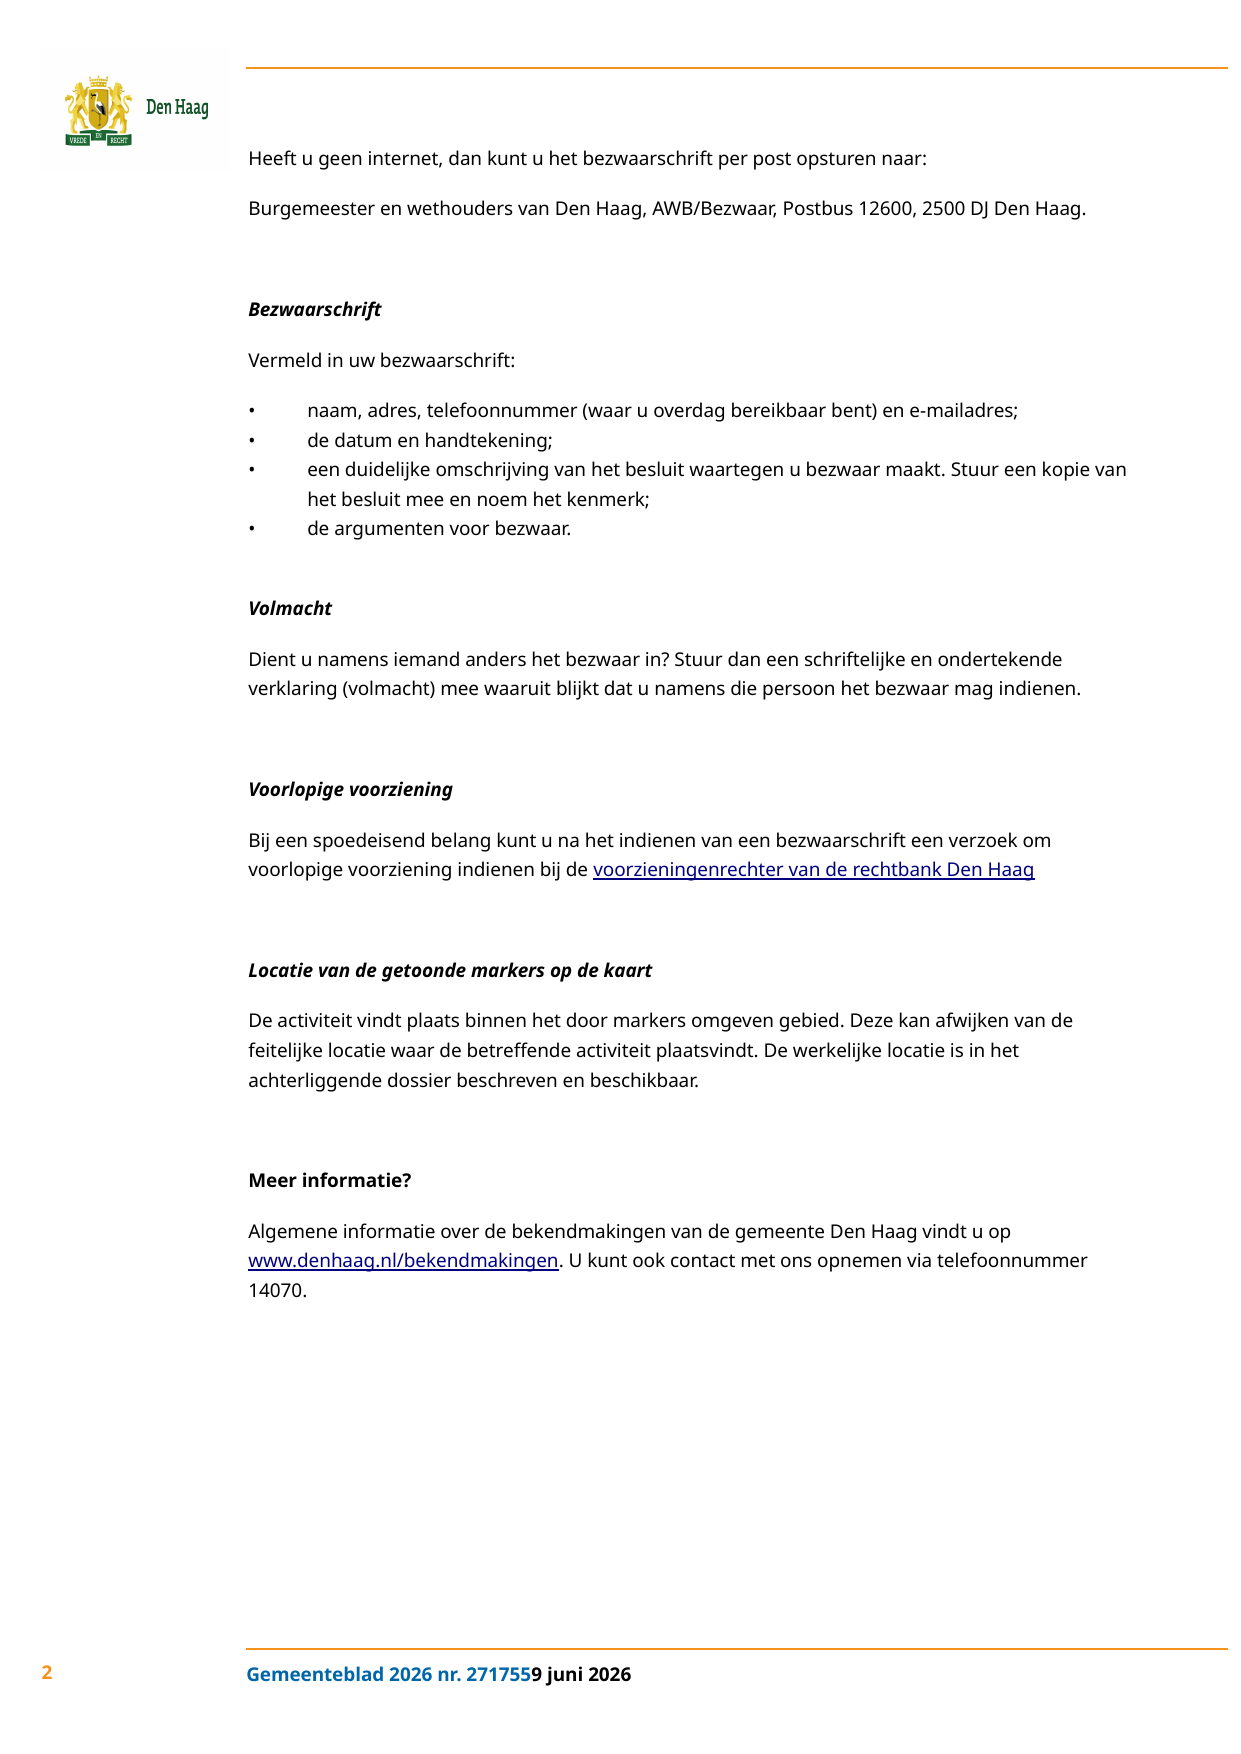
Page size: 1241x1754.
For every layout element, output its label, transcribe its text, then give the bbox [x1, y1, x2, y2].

list de argumenten voor bezwaar. [248, 516, 1152, 541]
text Meer informatie? [248, 1168, 1152, 1193]
text Dient u namens iemand anders het bezwaar in? Stuur dan een schriftelijke en ondertekende verklaring (volmacht) mee waaruit blijkt dat u namens die persoon het bezwaar mag indienen. [248, 646, 1152, 701]
text Bij een spoedeisend belang kunt u na het indienen van een bezwaarschrift een verzoek om voorlopige voorziening indienen bij de voorzieningenrechter van de rechtbank Den Haag [248, 827, 1152, 882]
list naam, adres, telefoonnummer (waar u overdag bereikbaar bent) en e-mailadres; [248, 397, 1152, 423]
text Volmacht [248, 596, 1152, 621]
text Heeft u geen internet, dan kunt u het bezwaarschrift per post opsturen naar: [248, 145, 1152, 171]
text Algemene informatie over de bekendmakingen van de gemeente Den Haag vindt u op www.denhaag.nl/bekendmakingen. U kunt ook contact met ons opnemen via telefoonnummer 14070. [248, 1218, 1152, 1303]
text De activiteit vindt plaats binnen het door markers omgeven gebied. Deze kan afwijken van de feitelijke locatie waar de betreffende activiteit plaatsvindt. De werkelijke locatie is in het achterliggende dossier beschreven en beschikbaar. [248, 1008, 1152, 1093]
text Vermeld in uw bezwaarschrift: [248, 347, 1152, 373]
text Bezwaarschrift [248, 296, 1152, 322]
list een duidelijke omschrijving van het besluit waartegen u bezwaar maakt. Stuur een kopie van het besluit mee en noem het kenmerk; [248, 456, 1152, 512]
text Burgemeester en wethouders van Den Haag, AWB/Bezwaar, Postbus 12600, 2500 DJ Den Haag. [248, 196, 1152, 221]
text Locatie van de getoonde markers op de kaart [248, 957, 1152, 983]
text Voorlopige voorziening [248, 776, 1152, 802]
picture [41, 47, 231, 172]
list de datum en handtekening; [248, 427, 1152, 453]
